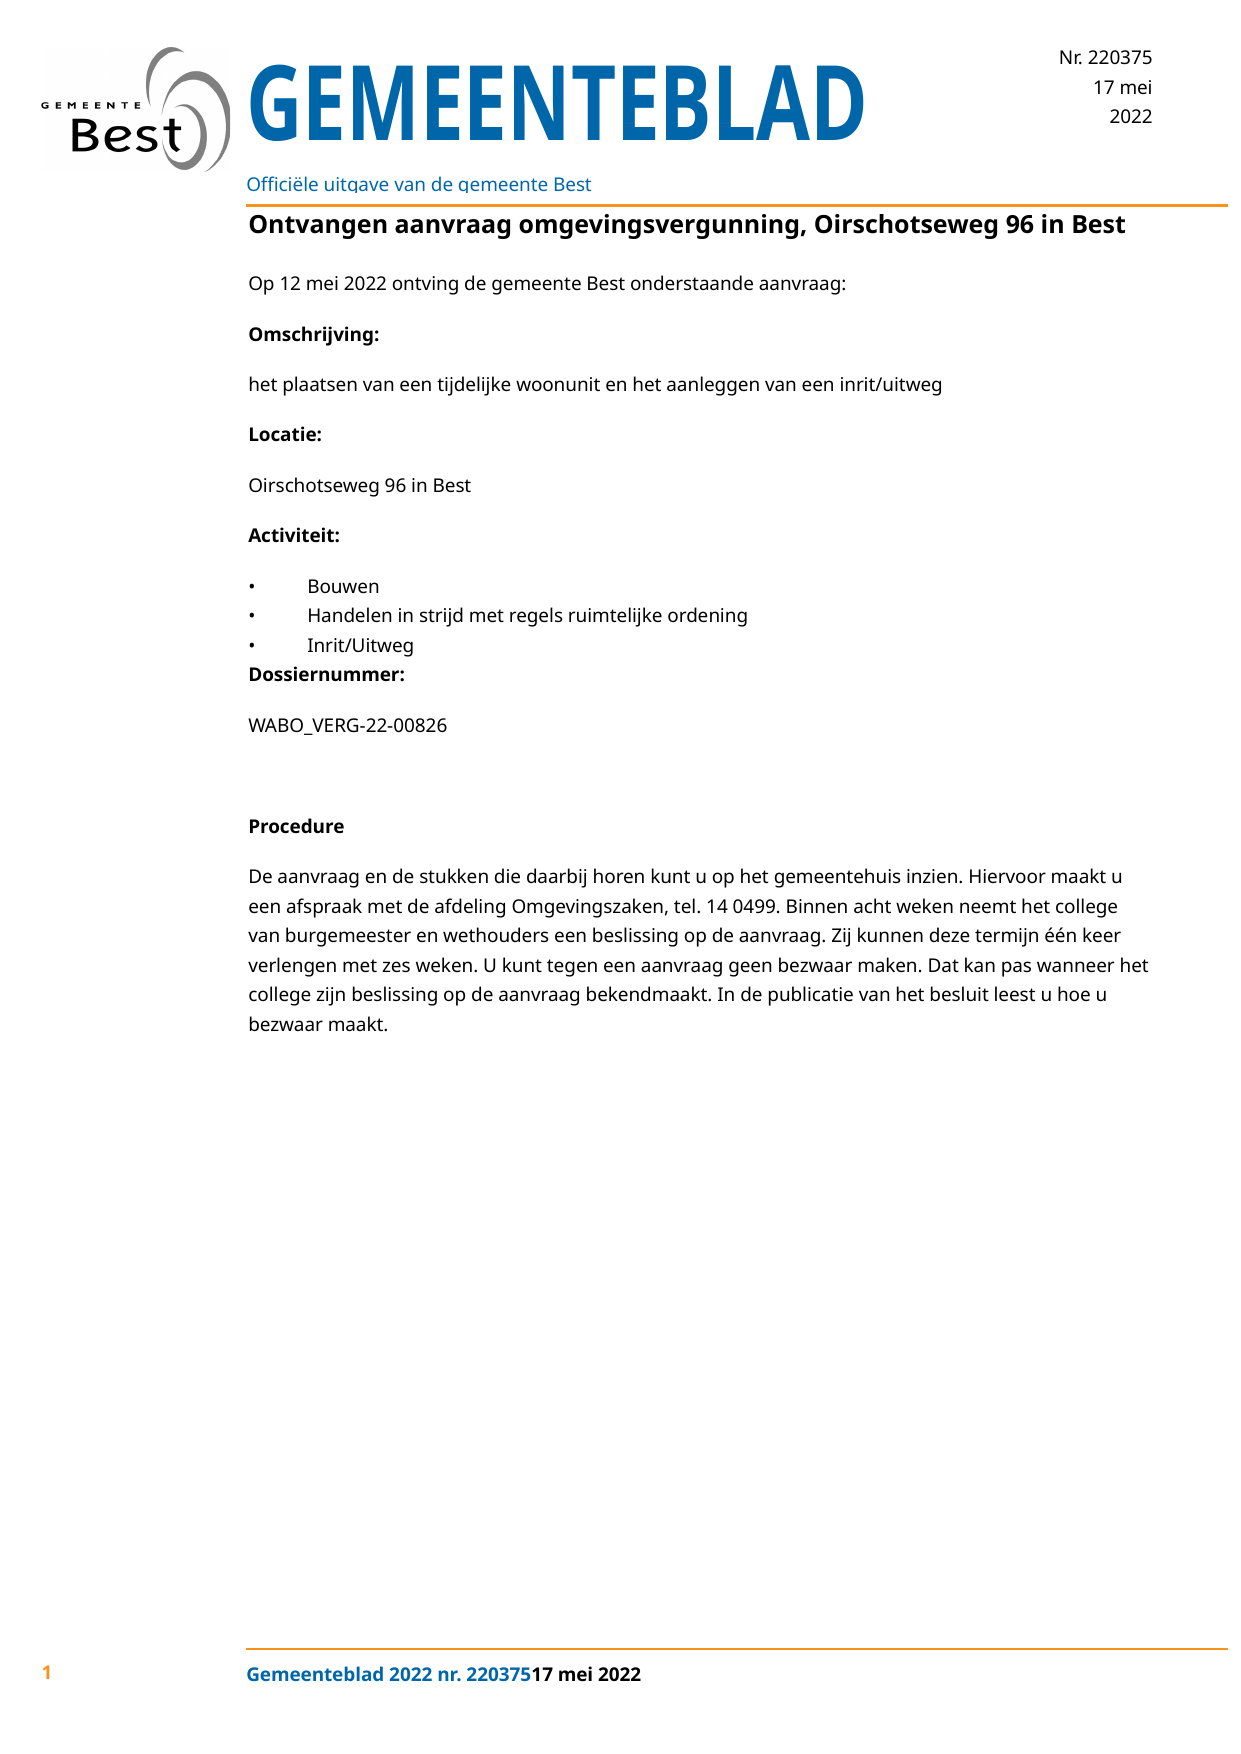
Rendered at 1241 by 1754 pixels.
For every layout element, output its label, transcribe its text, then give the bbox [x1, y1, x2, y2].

text De aanvraag en de stukken die daarbij horen kunt u op het gemeentehuis inzien. Hiervoor maakt u een afspraak met de afdeling Omgevingszaken, tel. 14 0499. Binnen acht weken neemt het college van burgemeester en wethouders een beslissing op de aanvraag. Zij kunnen deze termijn één keer verlengen met zes weken. U kunt tegen een aanvraag geen bezwaar maken. Dat kan pas wanneer het college zijn beslissing op de aanvraag bekendmaakt. In de publicatie van het besluit leest u hoe u bezwaar maakt. [248, 863, 1152, 1037]
text WABO_VERG-22-00826 [248, 712, 1152, 738]
text Dossiernummer: [248, 662, 1152, 687]
text Omschrijving: [248, 321, 1152, 346]
text Op 12 mei 2022 ontving de gemeente Best onderstaande aanvraag: [248, 270, 1152, 296]
text Procedure [248, 813, 1152, 838]
text het plaatsen van een tijdelijke woonunit en het aanleggen van een inrit/uitweg [248, 371, 1152, 397]
picture [41, 47, 231, 172]
text Ontvangen aanvraag omgevingsvergunning, Oirschotseweg 96 in Best [248, 207, 1152, 241]
list Inrit/Uitweg [248, 632, 1152, 658]
text Locatie: [248, 422, 1152, 447]
text Activiteit: [248, 522, 1152, 548]
text Oirschotseweg 96 in Best [248, 472, 1152, 498]
list Bouwen [248, 573, 1152, 598]
list Handelen in strijd met regels ruimtelijke ordening [248, 602, 1152, 628]
